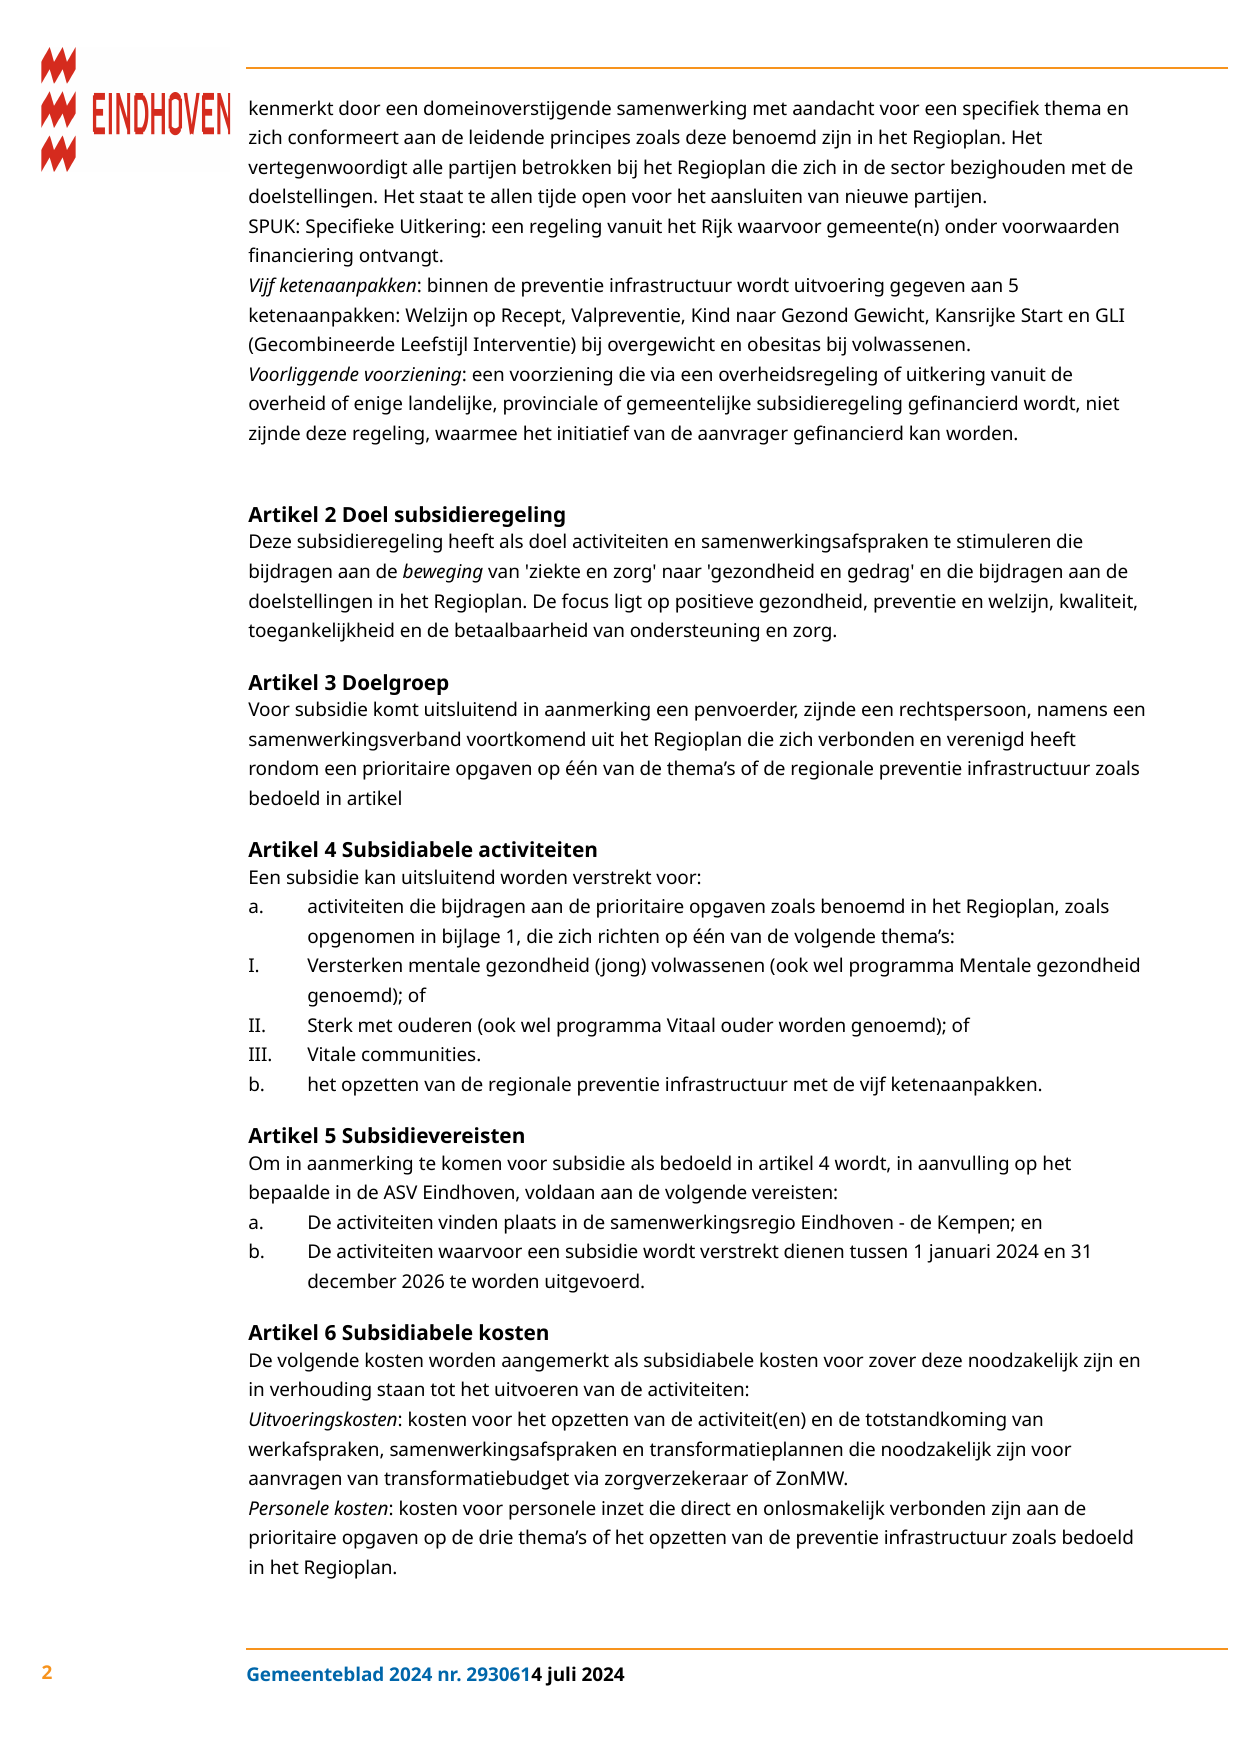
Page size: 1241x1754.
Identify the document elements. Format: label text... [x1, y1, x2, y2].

text Artikel 6 Subsidiabele kosten [248, 1318, 1152, 1347]
text Voorliggende voorziening: een voorziening die via een overheidsregeling of uitkering vanuit de overheid of enige landelijke, provinciale of gemeentelijke subsidieregeling gefinancierd wordt, niet zijnde deze regeling, waarmee het initiatief van de aanvrager gefinancierd kan worden. [248, 361, 1152, 446]
text Een subsidie kan uitsluitend worden verstrekt voor: [248, 864, 1152, 889]
list De activiteiten waarvoor een subsidie wordt verstrekt dienen tussen 1 januari 2024 en 31 december 2026 te worden uitgevoerd. [248, 1238, 1152, 1294]
text Artikel 2 Doel subsidieregeling [248, 500, 1152, 529]
text Artikel 5 Subsidievereisten [248, 1121, 1152, 1150]
text Uitvoeringskosten: kosten voor het opzetten van de activiteit(en) en de totstandkoming van werkafspraken, samenwerkingsafspraken en transformatieplannen die noodzakelijk zijn voor aanvragen van transformatiebudget via zorgverzekeraar of ZonMW. [248, 1406, 1152, 1491]
text SPUK: Specifieke Uitkering: een regeling vanuit het Rijk waarvoor gemeente(n) onder voorwaarden financiering ontvangt. [248, 213, 1152, 268]
text Artikel 4 Subsidiabele activiteiten [248, 835, 1152, 864]
list Vitale communities. [248, 1041, 1152, 1067]
text Artikel 3 Doelgroep [248, 668, 1152, 696]
text Personele kosten: kosten voor personele inzet die direct en onlosmakelijk verbonden zijn aan de prioritaire opgaven op de drie thema’s of het opzetten van de preventie infrastructuur zoals bedoeld in het Regioplan. [248, 1495, 1152, 1580]
list Sterk met ouderen (ook wel programma Vitaal ouder worden genoemd); of [248, 1012, 1152, 1037]
picture [41, 47, 231, 172]
text Deze subsidieregeling heeft als doel activiteiten en samenwerkingsafspraken te stimuleren die bijdragen aan de beweging van 'ziekte en zorg' naar 'gezondheid en gedrag' en die bijdragen aan de doelstellingen in het Regioplan. De focus ligt op positieve gezondheid, preventie en welzijn, kwaliteit, toegankelijkheid en de betaalbaarheid van ondersteuning en zorg. [248, 529, 1152, 643]
text De volgende kosten worden aangemerkt als subsidiabele kosten voor zover deze noodzakelijk zijn en in verhouding staan tot het uitvoeren van de activiteiten: [248, 1347, 1152, 1402]
list activiteiten die bijdragen aan de prioritaire opgaven zoals benoemd in het Regioplan, zoals opgenomen in bijlage 1, die zich richten op één van de volgende thema’s: [248, 893, 1152, 949]
list Versterken mentale gezondheid (jong) volwassenen (ook wel programma Mentale gezondheid genoemd); of [248, 953, 1152, 1008]
text Om in aanmerking te komen voor subsidie als bedoeld in artikel 4 wordt, in aanvulling op het bepaalde in de ASV Eindhoven, voldaan aan de volgende vereisten: [248, 1150, 1152, 1205]
list De activiteiten vinden plaats in de samenwerkingsregio Eindhoven - de Kempen; en [248, 1209, 1152, 1235]
text Vijf ketenaanpakken: binnen de preventie infrastructuur wordt uitvoering gegeven aan 5 ketenaanpakken: Welzijn op Recept, Valpreventie, Kind naar Gezond Gewicht, Kansrijke Start en GLI (Gecombineerde Leefstijl Interventie) bij overgewicht en obesitas bij volwassenen. [248, 272, 1152, 357]
text Voor subsidie komt uitsluitend in aanmerking een penvoerder, zijnde een rechtspersoon, namens een samenwerkingsverband voortkomend uit het Regioplan die zich verbonden en verenigd heeft rondom een prioritaire opgaven op één van de thema’s of de regionale preventie infrastructuur zoals bedoeld in artikel [248, 696, 1152, 811]
list het opzetten van de regionale preventie infrastructuur met de vijf ketenaanpakken. [248, 1071, 1152, 1097]
text kenmerkt door een domeinoverstijgende samenwerking met aandacht voor een specifiek thema en zich conformeert aan de leidende principes zoals deze benoemd zijn in het Regioplan. Het vertegenwoordigt alle partijen betrokken bij het Regioplan die zich in de sector bezighouden met de doelstellingen. Het staat te allen tijde open voor het aansluiten van nieuwe partijen. [248, 95, 1152, 209]
